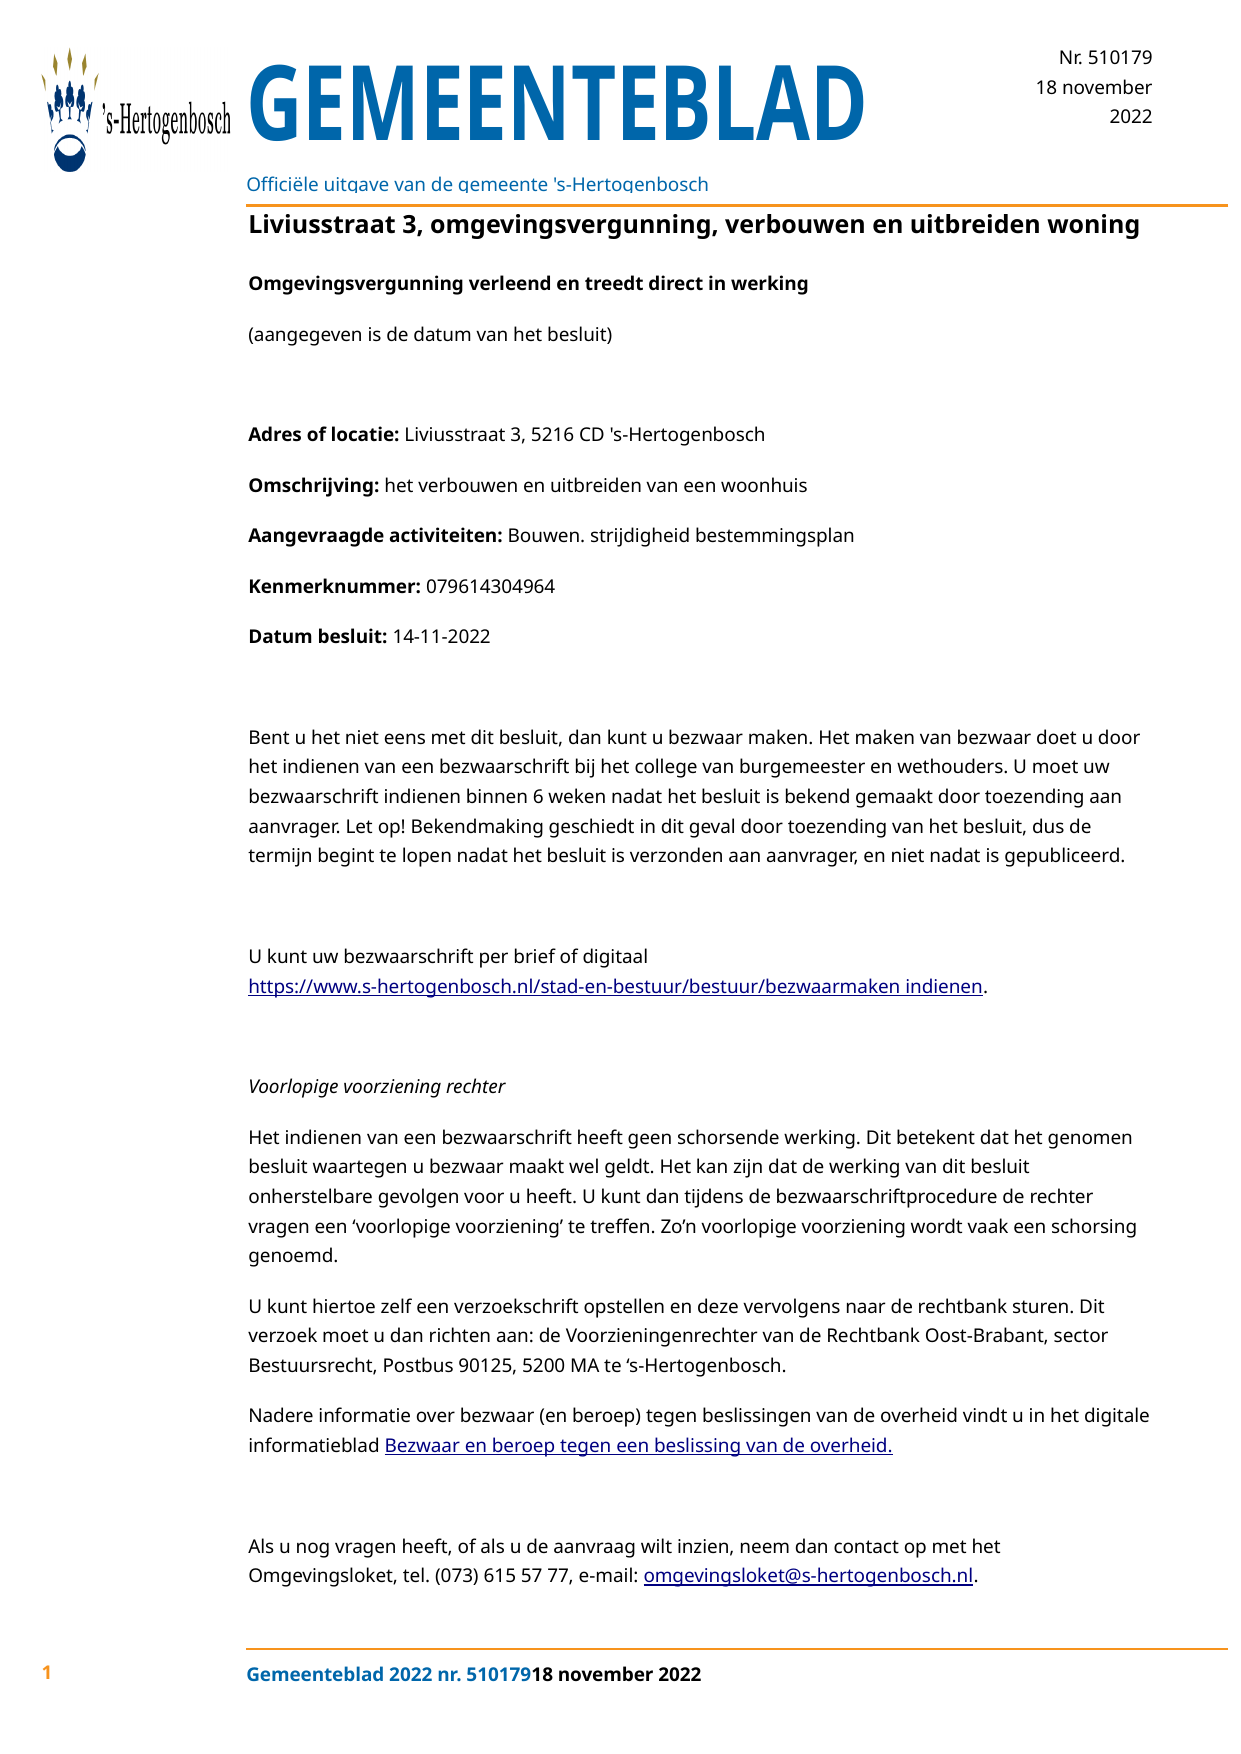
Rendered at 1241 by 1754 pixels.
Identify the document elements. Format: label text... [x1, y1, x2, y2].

text Adres of locatie: Liviusstraat 3, 5216 CD 's-Hertogenbosch [248, 422, 1152, 447]
text Kenmerknummer: 079614304964 [248, 573, 1152, 598]
text Bent u het niet eens met dit besluit, dan kunt u bezwaar maken. Het maken van bezwaar doet u door het indienen van een bezwaarschrift bij het college van burgemeester en wethouders. U moet uw bezwaarschrift indienen binnen 6 weken nadat het besluit is bekend gemaakt door toezending aan aanvrager. Let op! Bekendmaking geschiedt in dit geval door toezending van het besluit, dus de termijn begint te lopen nadat het besluit is verzonden aan aanvrager, en niet nadat is gepubliceerd. [248, 724, 1152, 868]
text Omschrijving: het verbouwen en uitbreiden van een woonhuis [248, 472, 1152, 498]
text Als u nog vragen heeft, of als u de aanvraag wilt inzien, neem dan contact op met het Omgevingsloket, tel. (073) 615 57 77, e-mail: omgevingsloket@s-hertogenbosch.nl. [248, 1533, 1152, 1588]
text (aangegeven is de datum van het besluit) [248, 321, 1152, 346]
text Aangevraagde activiteiten: Bouwen. strijdigheid bestemmingsplan [248, 522, 1152, 548]
text Nadere informatie over bezwaar (en beroep) tegen beslissingen van de overheid vindt u in het digitale informatieblad Bezwaar en beroep tegen een beslissing van de overheid. [248, 1402, 1152, 1458]
text U kunt uw bezwaarschrift per brief of digitaal https://www.s-hertogenbosch.nl/stad-en-bestuur/bestuur/bezwaarmaken indienen. [248, 943, 1152, 998]
text Omgevingsvergunning verleend en treedt direct in werking [248, 270, 1152, 296]
text U kunt hiertoe zelf een verzoekschrift opstellen en deze vervolgens naar de rechtbank sturen. Dit verzoek moet u dan richten aan: de Voorzieningenrechter van de Rechtbank Oost-Brabant, sector Bestuursrecht, Postbus 90125, 5200 MA te ‘s-Hertogenbosch. [248, 1293, 1152, 1378]
picture [41, 47, 231, 172]
text Voorlopige voorziening rechter [248, 1074, 1152, 1099]
text Liviusstraat 3, omgevingsvergunning, verbouwen en uitbreiden woning [248, 207, 1152, 241]
text Datum besluit: 14-11-2022 [248, 623, 1152, 649]
text Het indienen van een bezwaarschrift heeft geen schorsende werking. Dit betekent dat het genomen besluit waartegen u bezwaar maakt wel geldt. Het kan zijn dat de werking van dit besluit onherstelbare gevolgen voor u heeft. U kunt dan tijdens de bezwaarschriftprocedure de rechter vragen een ‘voorlopige voorziening’ te treffen. Zo’n voorlopige voorziening wordt vaak een schorsing genoemd. [248, 1124, 1152, 1268]
